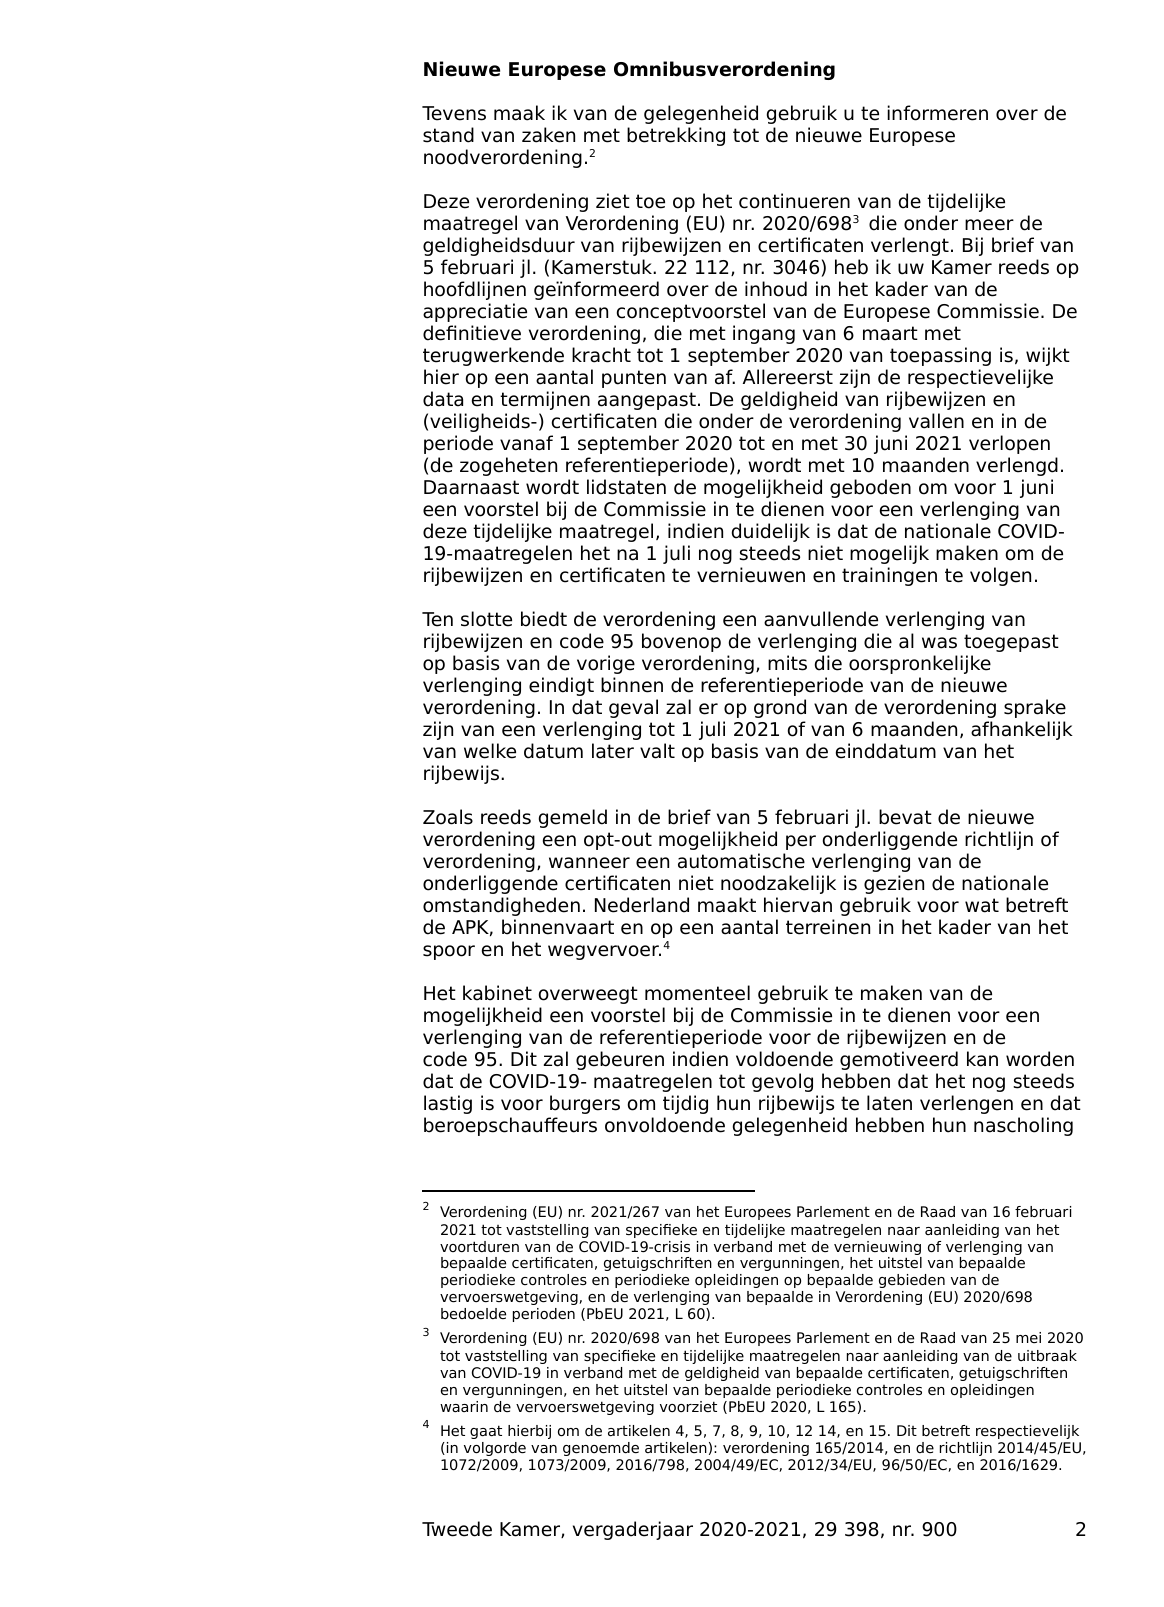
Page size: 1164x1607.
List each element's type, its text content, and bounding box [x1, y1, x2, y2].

text Verordening (EU) nr. 2021/267 van het Europees Parlement en de Raad van 16 februari 2021 tot vaststelling van specifieke en tijdelijke maatregelen naar aanleiding van het voortduren van de COVID-19-crisis in verband met de vernieuwing of verlenging van bepaalde certificaten, getuigschriften en vergunningen, het uitstel van bepaalde periodieke controles en periodieke opleidingen op bepaalde gebieden van de vervoerswetgeving, en de verlenging van bepaalde in Verordening (EU) 2020/698 bedoelde perioden (PbEU 2021, L 60). [422, 1200, 1087, 1323]
text Deze verordening ziet toe op het continueren van de tijdelijke maatregel van Verordening (EU) nr. 2020/698 die onder meer de geldigheidsduur van rijbewijzen en certificaten verlengt. Bij brief van 5 februari jl. (Kamerstuk. 22 112, nr. 3046) heb ik uw Kamer reeds op hoofdlijnen geïnformeerd over de inhoud in het kader van de appreciatie van een conceptvoorstel van de Europese Commissie. De definitieve verordening, die met ingang van 6 maart met terugwerkende kracht tot 1 september 2020 van toepassing is, wijkt hier op een aantal punten van af. Allereerst zijn de respectievelijke data en termijnen aangepast. De geldigheid van rijbewijzen en (veiligheids-) certificaten die onder de verordening vallen en in de periode vanaf 1 september 2020 tot en met 30 juni 2021 verlopen (de zogeheten referentieperiode), wordt met 10 maanden verlengd. Daarnaast wordt lidstaten de mogelijkheid geboden om voor 1 juni een voorstel bij de Commissie in te dienen voor een verlenging van deze tijdelijke maatregel, indien duidelijk is dat de nationale COVID-19-maatregelen het na 1 juli nog steeds niet mogelijk maken om de rijbewijzen en certificaten te vernieuwen en trainingen te volgen. [422, 191, 1087, 587]
text Zoals reeds gemeld in de brief van 5 februari jl. bevat de nieuwe verordening een opt-out mogelijkheid per onderliggende richtlijn of verordening, wanneer een automatische verlenging van de onderliggende certificaten niet noodzakelijk is gezien de nationale omstandigheden. Nederland maakt hiervan gebruik voor wat betreft de APK, binnenvaart en op een aantal terreinen in het kader van het spoor en het wegvervoer. [422, 807, 1087, 961]
text Het kabinet overweegt momenteel gebruik te maken van de mogelijkheid een voorstel bij de Commissie in te dienen voor een verlenging van de referentieperiode voor de rijbewijzen en de code 95. Dit zal gebeuren indien voldoende gemotiveerd kan worden dat de COVID-19- maatregelen tot gevolg hebben dat het nog steeds lastig is voor burgers om tijdig hun rijbewijs te laten verlengen en dat beroepschauffeurs onvoldoende gelegenheid hebben hun nascholing [422, 983, 1087, 1137]
text Het gaat hierbij om de artikelen 4, 5, 7, 8, 9, 10, 12 14, en 15. Dit betreft respectievelijk (in volgorde van genoemde artikelen): verordening 165/2014, en de richtlijn 2014/45/EU, 1072/2009, 1073/2009, 2016/798, 2004/49/EC, 2012/34/EU, 96/50/EC, en 2016/1629. [422, 1418, 1087, 1474]
subtitle Nieuwe Europese Omnibusverordening [422, 59, 1087, 81]
text Tevens maak ik van de gelegenheid gebruik u te informeren over de stand van zaken met betrekking tot de nieuwe Europese noodverordening. [422, 103, 1087, 169]
text Verordening (EU) nr. 2020/698 van het Europees Parlement en de Raad van 25 mei 2020 tot vaststelling van specifieke en tijdelijke maatregelen naar aanleiding van de uitbraak van COVID-19 in verband met de geldigheid van bepaalde certificaten, getuigschriften en vergunningen, en het uitstel van bepaalde periodieke controles en opleidingen waarin de vervoerswetgeving voorziet (PbEU 2020, L 165). [422, 1326, 1087, 1416]
text Ten slotte biedt de verordening een aanvullende verlenging van rijbewijzen en code 95 bovenop de verlenging die al was toegepast op basis van de vorige verordening, mits die oorspronkelijke verlenging eindigt binnen de referentieperiode van de nieuwe verordening. In dat geval zal er op grond van de verordening sprake zijn van een verlenging tot 1 juli 2021 of van 6 maanden, afhankelijk van welke datum later valt op basis van de einddatum van het rijbewijs. [422, 609, 1087, 785]
